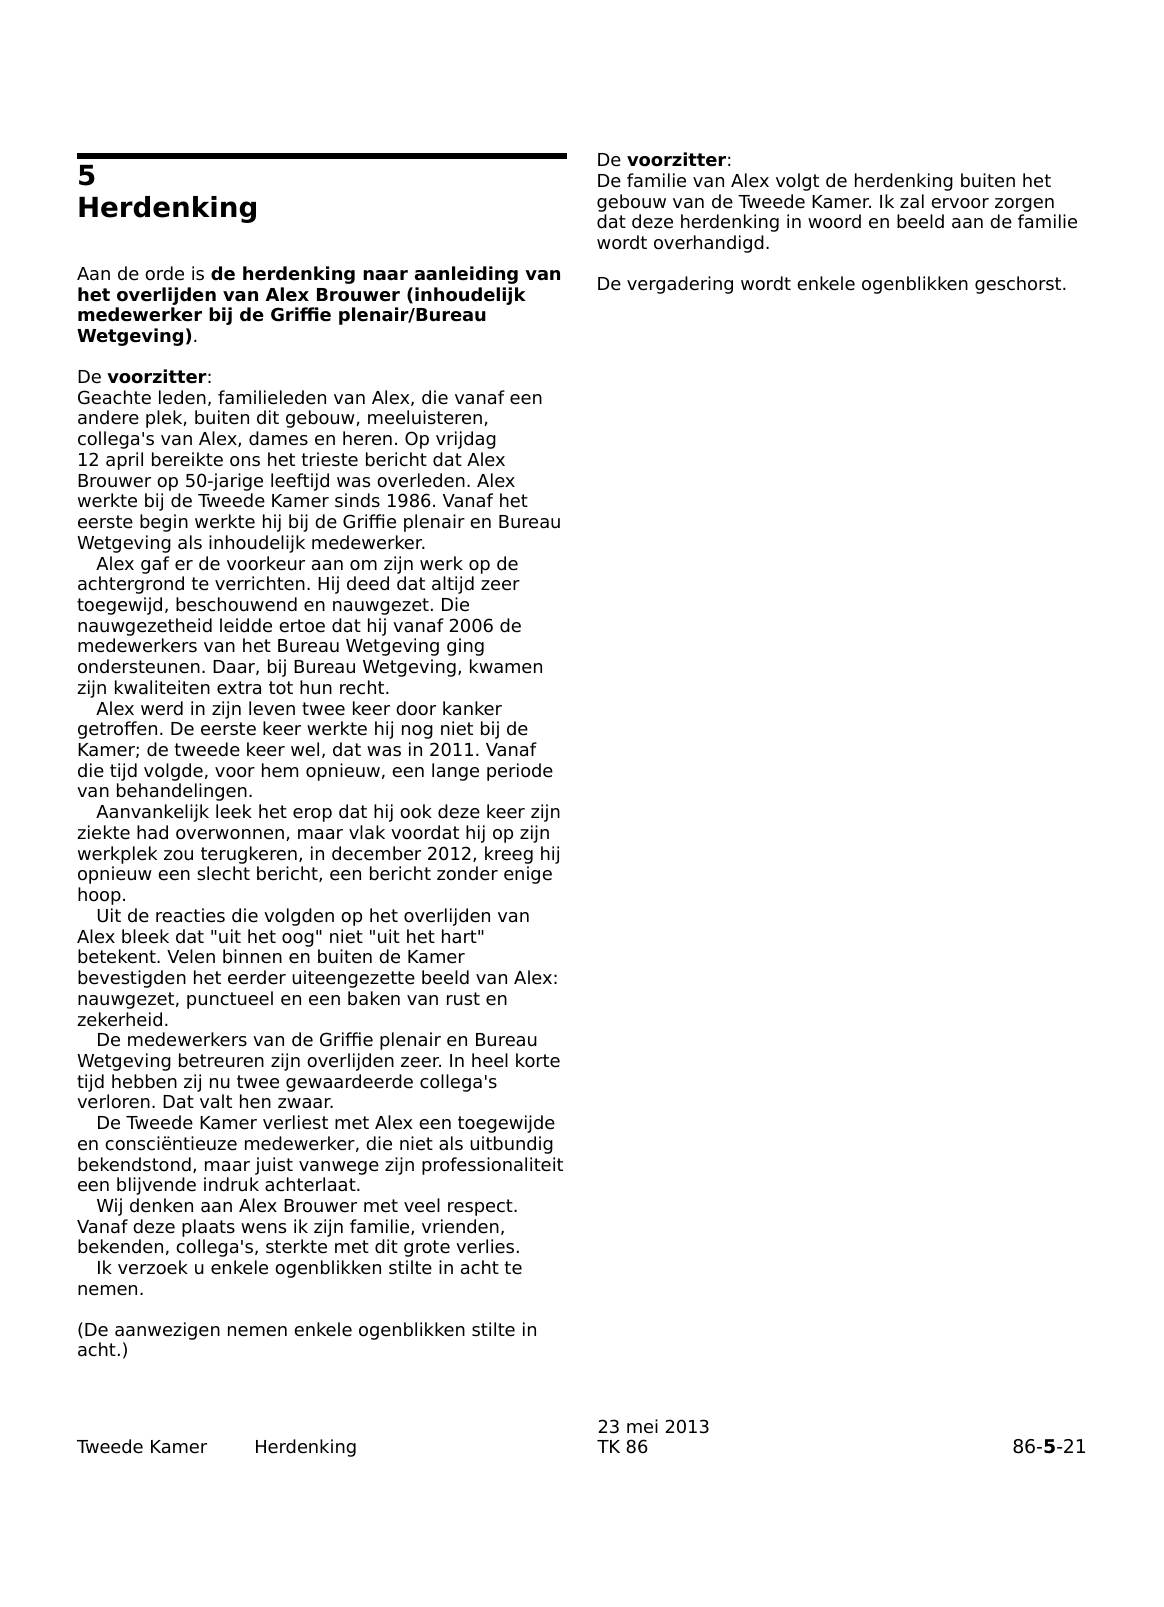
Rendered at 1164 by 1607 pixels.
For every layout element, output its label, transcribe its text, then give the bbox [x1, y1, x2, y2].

text De voorzitter: [77, 367, 567, 387]
text Aan de orde is de herdenking naar aanleiding van het overlijden van Alex Brouwer (inhoudelijk medewerker bij de Griffie plenair/Bureau Wetgeving). [77, 264, 567, 347]
text De familie van Alex volgt de herdenking buiten het gebouw van de Tweede Kamer. Ik zal ervoor zorgen dat deze herdenking in woord en beeld aan de familie wordt overhandigd. [596, 171, 1087, 254]
text De medewerkers van de Griffie plenair en Bureau Wetgeving betreuren zijn overlijden zeer. In heel korte tijd hebben zij nu twee gewaardeerde collega's verloren. Dat valt hen zwaar. [77, 1030, 567, 1113]
text De vergadering wordt enkele ogenblikken geschorst. [596, 274, 1087, 294]
text Geachte leden, familieleden van Alex, die vanaf een andere plek, buiten dit gebouw, meeluisteren, collega's van Alex, dames en heren. Op vrijdag 12 april bereikte ons het trieste bericht dat Alex Brouwer op 50-jarige leeftijd was overleden. Alex werkte bij de Tweede Kamer sinds 1986. Vanaf het eerste begin werkte hij bij de Griffie plenair en Bureau Wetgeving als inhoudelijk medewerker. [77, 387, 567, 553]
text De voorzitter: [596, 150, 1087, 171]
text De Tweede Kamer verliest met Alex een toegewijde en consciëntieuze medewerker, die niet als uitbundig bekendstond, maar juist vanwege zijn professionaliteit een blijvende indruk achterlaat. [77, 1113, 567, 1196]
text (De aanwezigen nemen enkele ogenblikken stilte in acht.) [77, 1319, 567, 1361]
title 5 Herdenking [77, 159, 567, 224]
text Ik verzoek u enkele ogenblikken stilte in acht te nemen. [77, 1258, 567, 1299]
text Alex gaf er de voorkeur aan om zijn werk op de achtergrond te verrichten. Hij deed dat altijd zeer toegewijd, beschouwend en nauwgezet. Die nauwgezetheid leidde ertoe dat hij vanaf 2006 de medewerkers van het Bureau Wetgeving ging ondersteunen. Daar, bij Bureau Wetgeving, kwamen zijn kwaliteiten extra tot hun recht. [77, 553, 567, 698]
text Alex werd in zijn leven twee keer door kanker getroffen. De eerste keer werkte hij nog niet bij de Kamer; de tweede keer wel, dat was in 2011. Vanaf die tijd volgde, voor hem opnieuw, een lange periode van behandelingen. [77, 698, 567, 802]
text Aanvankelijk leek het erop dat hij ook deze keer zijn ziekte had overwonnen, maar vlak voordat hij op zijn werkplek zou terugkeren, in december 2012, kreeg hij opnieuw een slecht bericht, een bericht zonder enige hoop. [77, 802, 567, 906]
text Wij denken aan Alex Brouwer met veel respect. Vanaf deze plaats wens ik zijn familie, vrienden, bekenden, collega's, sterkte met dit grote verlies. [77, 1196, 567, 1258]
text Uit de reacties die volgden op het overlijden van Alex bleek dat "uit het oog" niet "uit het hart" betekent. Velen binnen en buiten de Kamer bevestigden het eerder uiteengezette beeld van Alex: nauwgezet, punctueel en een baken van rust en zekerheid. [77, 906, 567, 1030]
